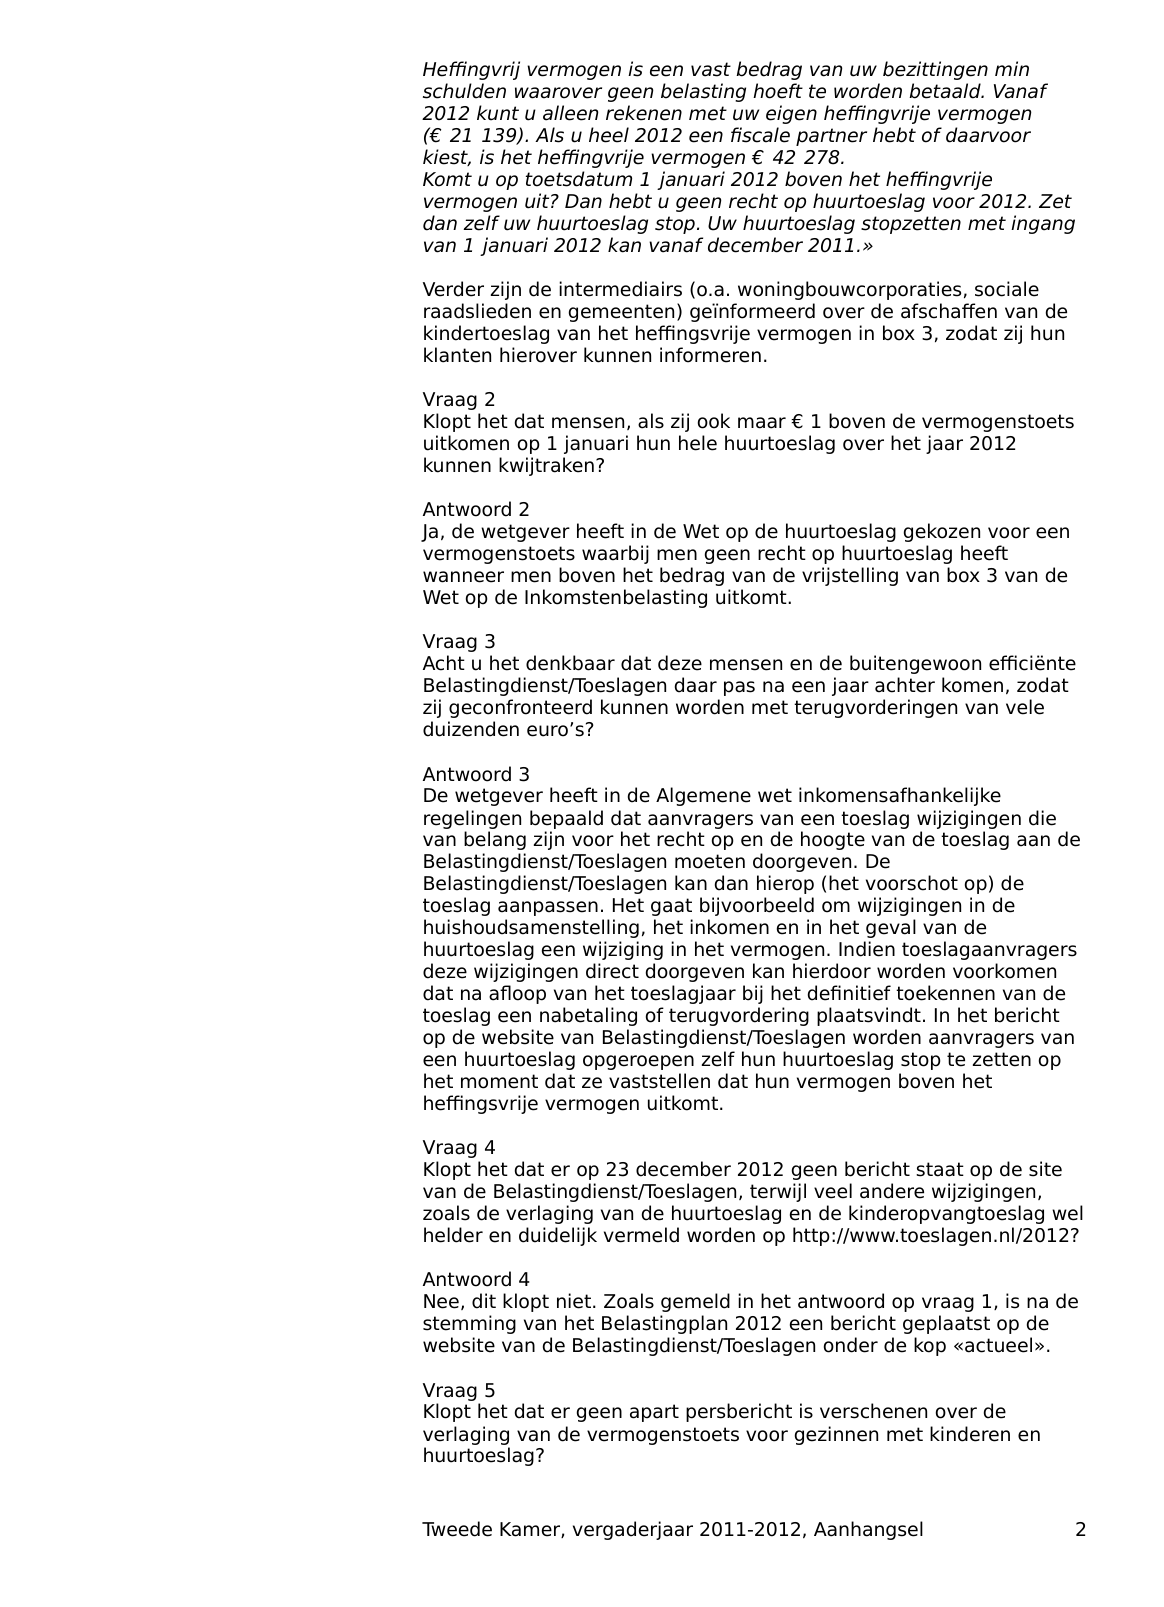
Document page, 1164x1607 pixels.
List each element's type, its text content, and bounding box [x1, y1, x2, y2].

text Klopt het dat er geen apart persbericht is verschenen over de verlaging van de vermogenstoets voor gezinnen met kinderen en huurtoeslag? [422, 1401, 1087, 1467]
text Antwoord 4 [422, 1269, 1087, 1291]
text Ja, de wetgever heeft in de Wet op de huurtoeslag gekozen voor een vermogenstoets waarbij men geen recht op huurtoeslag heeft wanneer men boven het bedrag van de vrijstelling van box 3 van de Wet op de Inkomstenbelasting uitkomt. [422, 521, 1087, 609]
text Klopt het dat er op 23 december 2012 geen bericht staat op de site van de Belastingdienst/Toeslagen, terwijl veel andere wijzigingen, zoals de verlaging van de huurtoeslag en de kinderopvangtoeslag wel helder en duidelijk vermeld worden op http://www.toeslagen.nl/2012? [422, 1159, 1087, 1247]
text Antwoord 3 [422, 763, 1087, 785]
text Vraag 4 [422, 1137, 1087, 1159]
text Antwoord 2 [422, 499, 1087, 521]
text Vraag 2 [422, 389, 1087, 411]
text Acht u het denkbaar dat deze mensen en de buitengewoon efficiënte Belastingdienst/Toeslagen daar pas na een jaar achter komen, zodat zij geconfronteerd kunnen worden met terugvorderingen van vele duizenden euro’s? [422, 653, 1087, 741]
text Vraag 3 [422, 631, 1087, 653]
text Nee, dit klopt niet. Zoals gemeld in het antwoord op vraag 1, is na de stemming van het Belastingplan 2012 een bericht geplaatst op de website van de Belastingdienst/Toeslagen onder de kop «actueel». [422, 1291, 1087, 1357]
text Verder zijn de intermediairs (o.a. woningbouwcorporaties, sociale raadslieden en gemeenten) geïnformeerd over de afschaffen van de kindertoeslag van het heffingsvrije vermogen in box 3, zodat zij hun klanten hierover kunnen informeren. [422, 279, 1087, 367]
text Vraag 5 [422, 1379, 1087, 1401]
text Komt u op toetsdatum 1 januari 2012 boven het heffingvrije vermogen uit? Dan hebt u geen recht op huurtoeslag voor 2012. Zet dan zelf uw huurtoeslag stop. Uw huurtoeslag stopzetten met ingang van 1 januari 2012 kan vanaf december 2011.» [422, 169, 1087, 257]
text Heffingvrij vermogen is een vast bedrag van uw bezittingen min schulden waarover geen belasting hoeft te worden betaald. Vanaf 2012 kunt u alleen rekenen met uw eigen heffingvrije vermogen (€ 21 139). Als u heel 2012 een fiscale partner hebt of daarvoor kiest, is het heffingvrije vermogen € 42 278. [422, 59, 1087, 169]
text De wetgever heeft in de Algemene wet inkomensafhankelijke regelingen bepaald dat aanvragers van een toeslag wijzigingen die van belang zijn voor het recht op en de hoogte van de toeslag aan de Belastingdienst/Toeslagen moeten doorgeven. De Belastingdienst/Toeslagen kan dan hierop (het voorschot op) de toeslag aanpassen. Het gaat bijvoorbeeld om wijzigingen in de huishoudsamenstelling, het inkomen en in het geval van de huurtoeslag een wijziging in het vermogen. Indien toeslagaanvragers deze wijzigingen direct doorgeven kan hierdoor worden voorkomen dat na afloop van het toeslagjaar bij het definitief toekennen van de toeslag een nabetaling of terugvordering plaatsvindt. In het bericht op de website van Belastingdienst/Toeslagen worden aanvragers van een huurtoeslag opgeroepen zelf hun huurtoeslag stop te zetten op het moment dat ze vaststellen dat hun vermogen boven het heffingsvrije vermogen uitkomt. [422, 785, 1087, 1115]
text Klopt het dat mensen, als zij ook maar € 1 boven de vermogenstoets uitkomen op 1 januari hun hele huurtoeslag over het jaar 2012 kunnen kwijtraken? [422, 411, 1087, 477]
